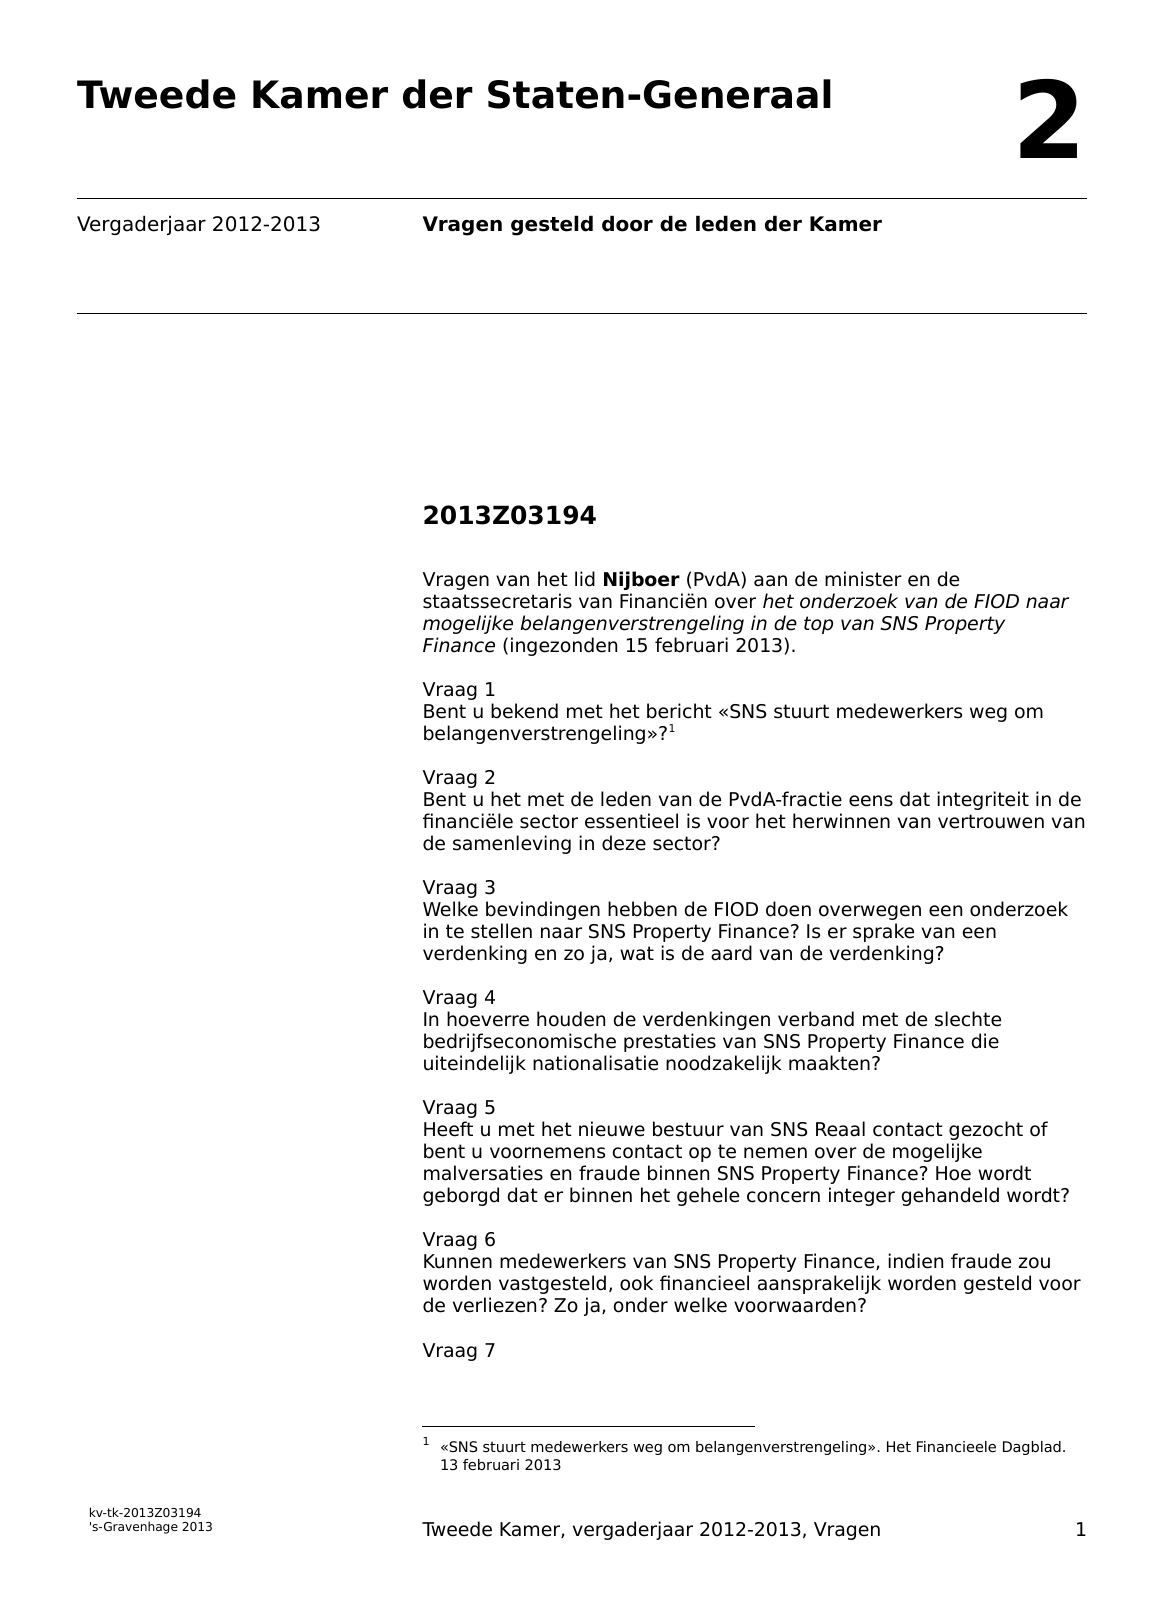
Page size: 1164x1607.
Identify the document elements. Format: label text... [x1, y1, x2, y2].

text 's-Gravenhage 2013 [88, 1520, 323, 1534]
text Vraag 6 [422, 1229, 1087, 1251]
table_header 2 [886, 59, 1087, 198]
table_header Tweede Kamer der Staten-Generaal [77, 59, 886, 198]
text Bent u bekend met het bericht «SNS stuurt medewerkers weg om belangenverstrengeling»? [422, 701, 1087, 745]
table_cell Vergaderjaar 2012-2013 [77, 199, 422, 313]
text Vraag 7 [422, 1339, 1087, 1361]
text Bent u het met de leden van de PvdA-fractie eens dat integriteit in de financiële sector essentieel is voor het herwinnen van vertrouwen van de samenleving in deze sector? [422, 789, 1087, 855]
text Vraag 5 [422, 1097, 1087, 1119]
text Vraag 2 [422, 767, 1087, 789]
table_cell Vragen gesteld door de leden der Kamer [422, 199, 1087, 313]
text 2013Z03194 [422, 501, 1087, 531]
text «SNS stuurt medewerkers weg om belangenverstrengeling». Het Financieele Dagblad. 13 februari 2013 [422, 1435, 1087, 1474]
text Heeft u met het nieuwe bestuur van SNS Reaal contact gezocht of bent u voornemens contact op te nemen over de mogelijke malversaties en fraude binnen SNS Property Finance? Hoe wordt geborgd dat er binnen het gehele concern integer gehandeld wordt? [422, 1119, 1087, 1207]
text In hoeverre houden de verdenkingen verband met de slechte bedrijfseconomische prestaties van SNS Property Finance die uiteindelijk nationalisatie noodzakelijk maakten? [422, 1009, 1087, 1075]
text Vragen van het lid Nijboer (PvdA) aan de minister en de staatssecretaris van Financiën over het onderzoek van de FIOD naar mogelijke belangenverstrengeling in de top van SNS Property Finance (ingezonden 15 februari 2013). [422, 569, 1087, 657]
text kv-tk-2013Z03194 [88, 1506, 323, 1520]
text Welke bevindingen hebben de FIOD doen overwegen een onderzoek in te stellen naar SNS Property Finance? Is er sprake van een verdenking en zo ja, wat is de aard van de verdenking? [422, 899, 1087, 965]
text Vraag 1 [422, 679, 1087, 701]
text Vraag 3 [422, 877, 1087, 899]
text Vraag 4 [422, 987, 1087, 1009]
text Kunnen medewerkers van SNS Property Finance, indien fraude zou worden vastgesteld, ook financieel aansprakelijk worden gesteld voor de verliezen? Zo ja, onder welke voorwaarden? [422, 1251, 1087, 1317]
